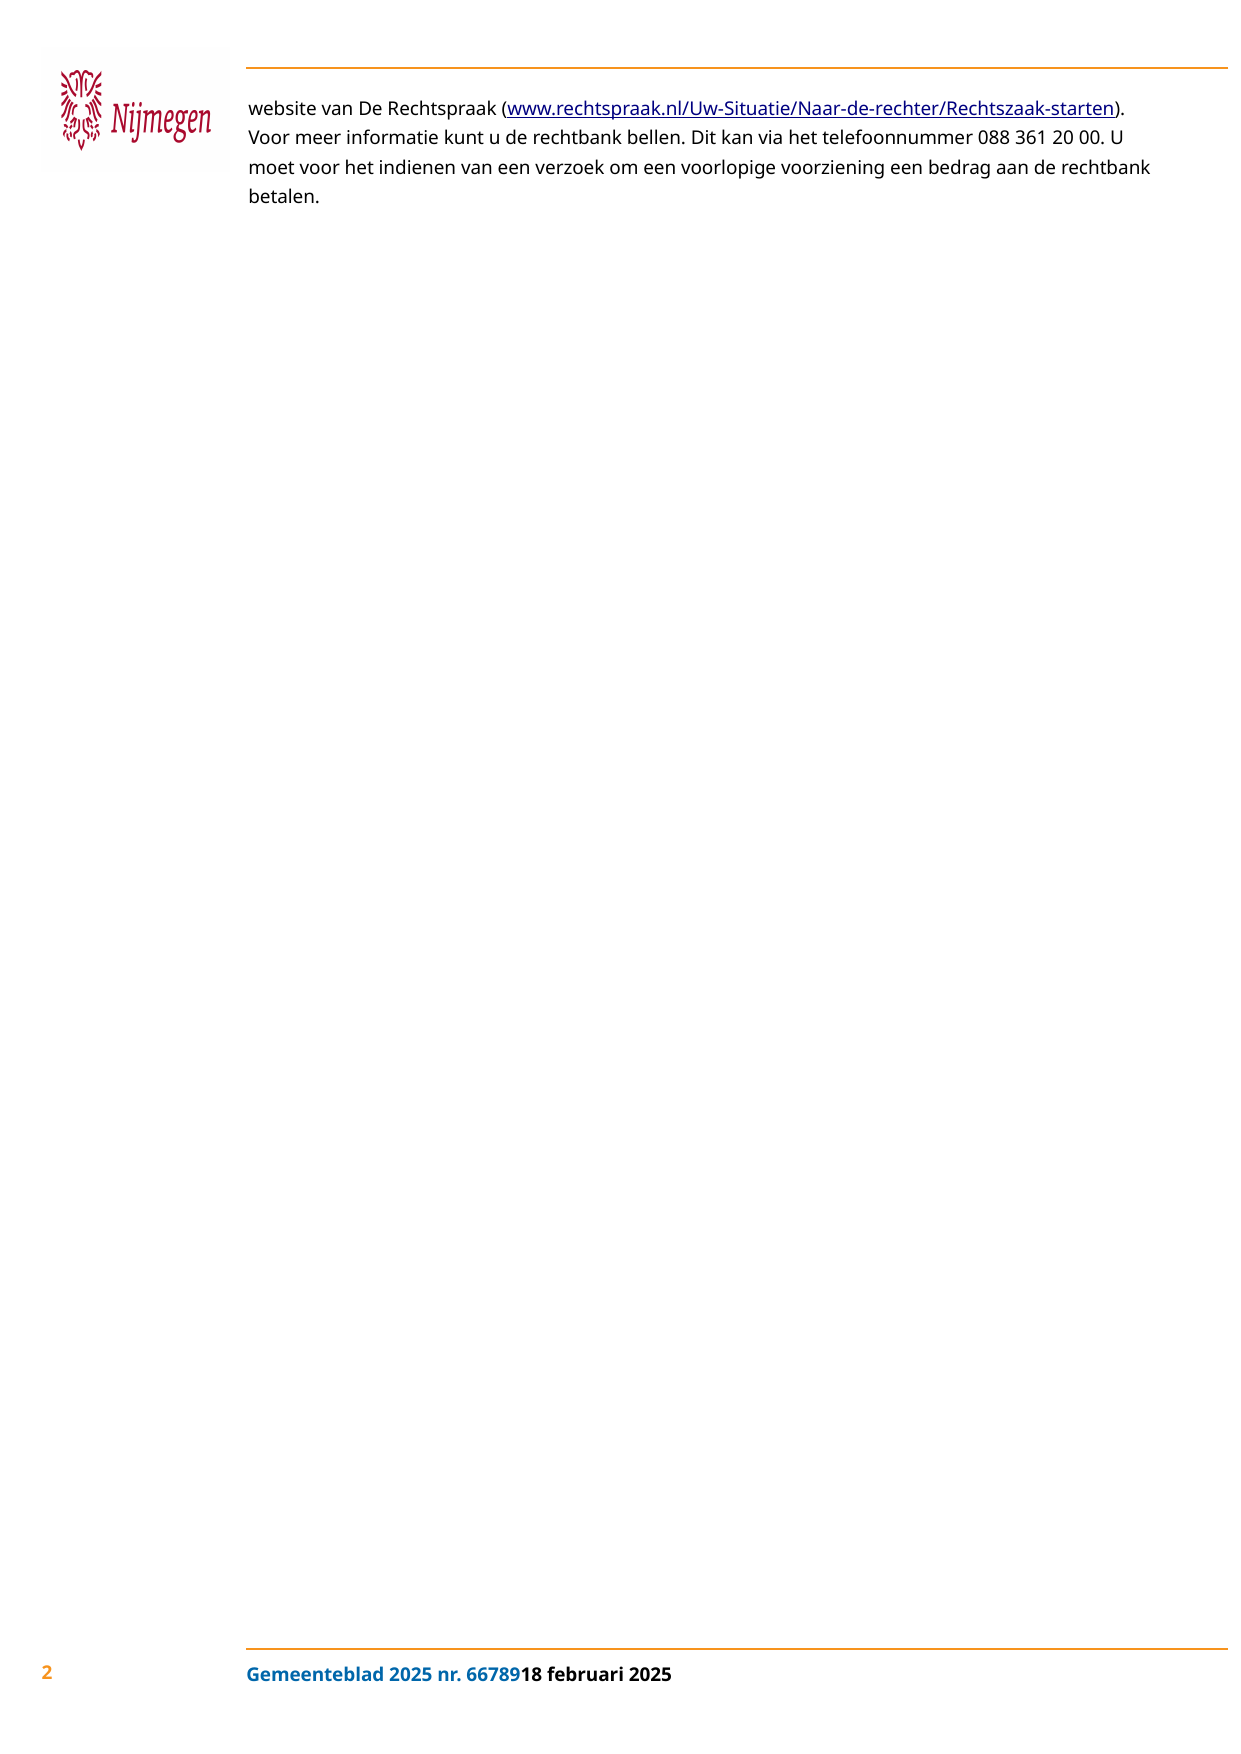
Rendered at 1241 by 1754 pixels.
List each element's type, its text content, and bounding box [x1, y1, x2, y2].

picture [41, 47, 231, 172]
text website van De Rechtspraak (www.rechtspraak.nl/Uw-Situatie/Naar-de-rechter/Rechtszaak-starten). Voor meer informatie kunt u de rechtbank bellen. Dit kan via het telefoonnummer 088 361 20 00. U moet voor het indienen van een verzoek om een voorlopige voorziening een bedrag aan de rechtbank betalen. [248, 95, 1152, 209]
